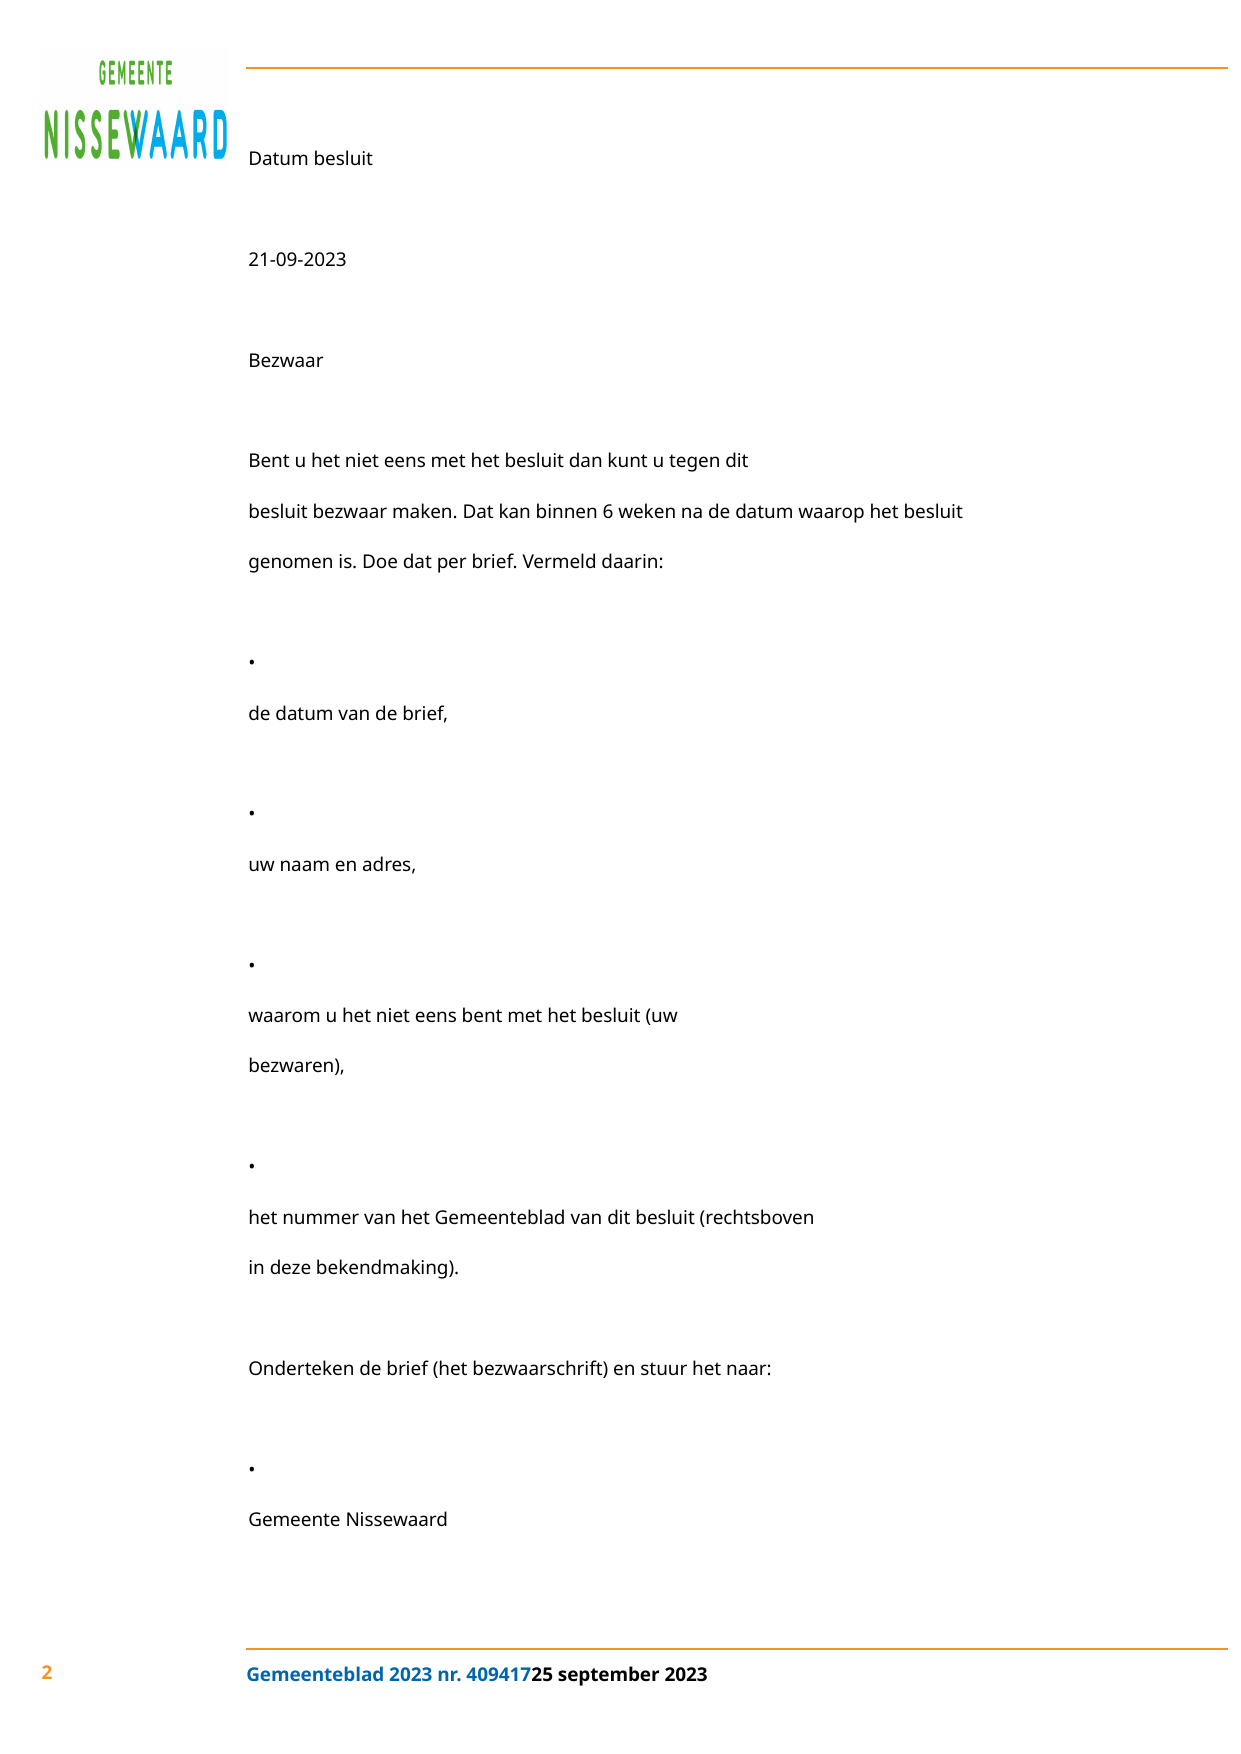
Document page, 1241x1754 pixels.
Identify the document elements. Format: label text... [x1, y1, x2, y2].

text Gemeente Nissewaard [248, 1506, 1152, 1532]
text uw naam en adres, [248, 851, 1152, 877]
text • [248, 952, 1152, 978]
text de datum van de brief, [248, 700, 1152, 726]
text het nummer van het Gemeenteblad van dit besluit (rechtsboven [248, 1204, 1152, 1230]
text bezwaren), [248, 1053, 1152, 1078]
text • [248, 649, 1152, 675]
text Bezwaar [248, 347, 1152, 373]
text • [248, 1153, 1152, 1179]
text Bent u het niet eens met het besluit dan kunt u tegen dit [248, 448, 1152, 473]
text • [248, 801, 1152, 826]
text • [248, 1456, 1152, 1482]
text Datum besluit [248, 145, 1152, 171]
text in deze bekendmaking). [248, 1254, 1152, 1280]
text waarom u het niet eens bent met het besluit (uw [248, 1002, 1152, 1028]
text Onderteken de brief (het bezwaarschrift) en stuur het naar: [248, 1355, 1152, 1381]
text 21-09-2023 [248, 246, 1152, 272]
text besluit bezwaar maken. Dat kan binnen 6 weken na de datum waarop het besluit [248, 498, 1152, 524]
text genomen is. Doe dat per brief. Vermeld daarin: [248, 548, 1152, 574]
picture [41, 47, 231, 172]
